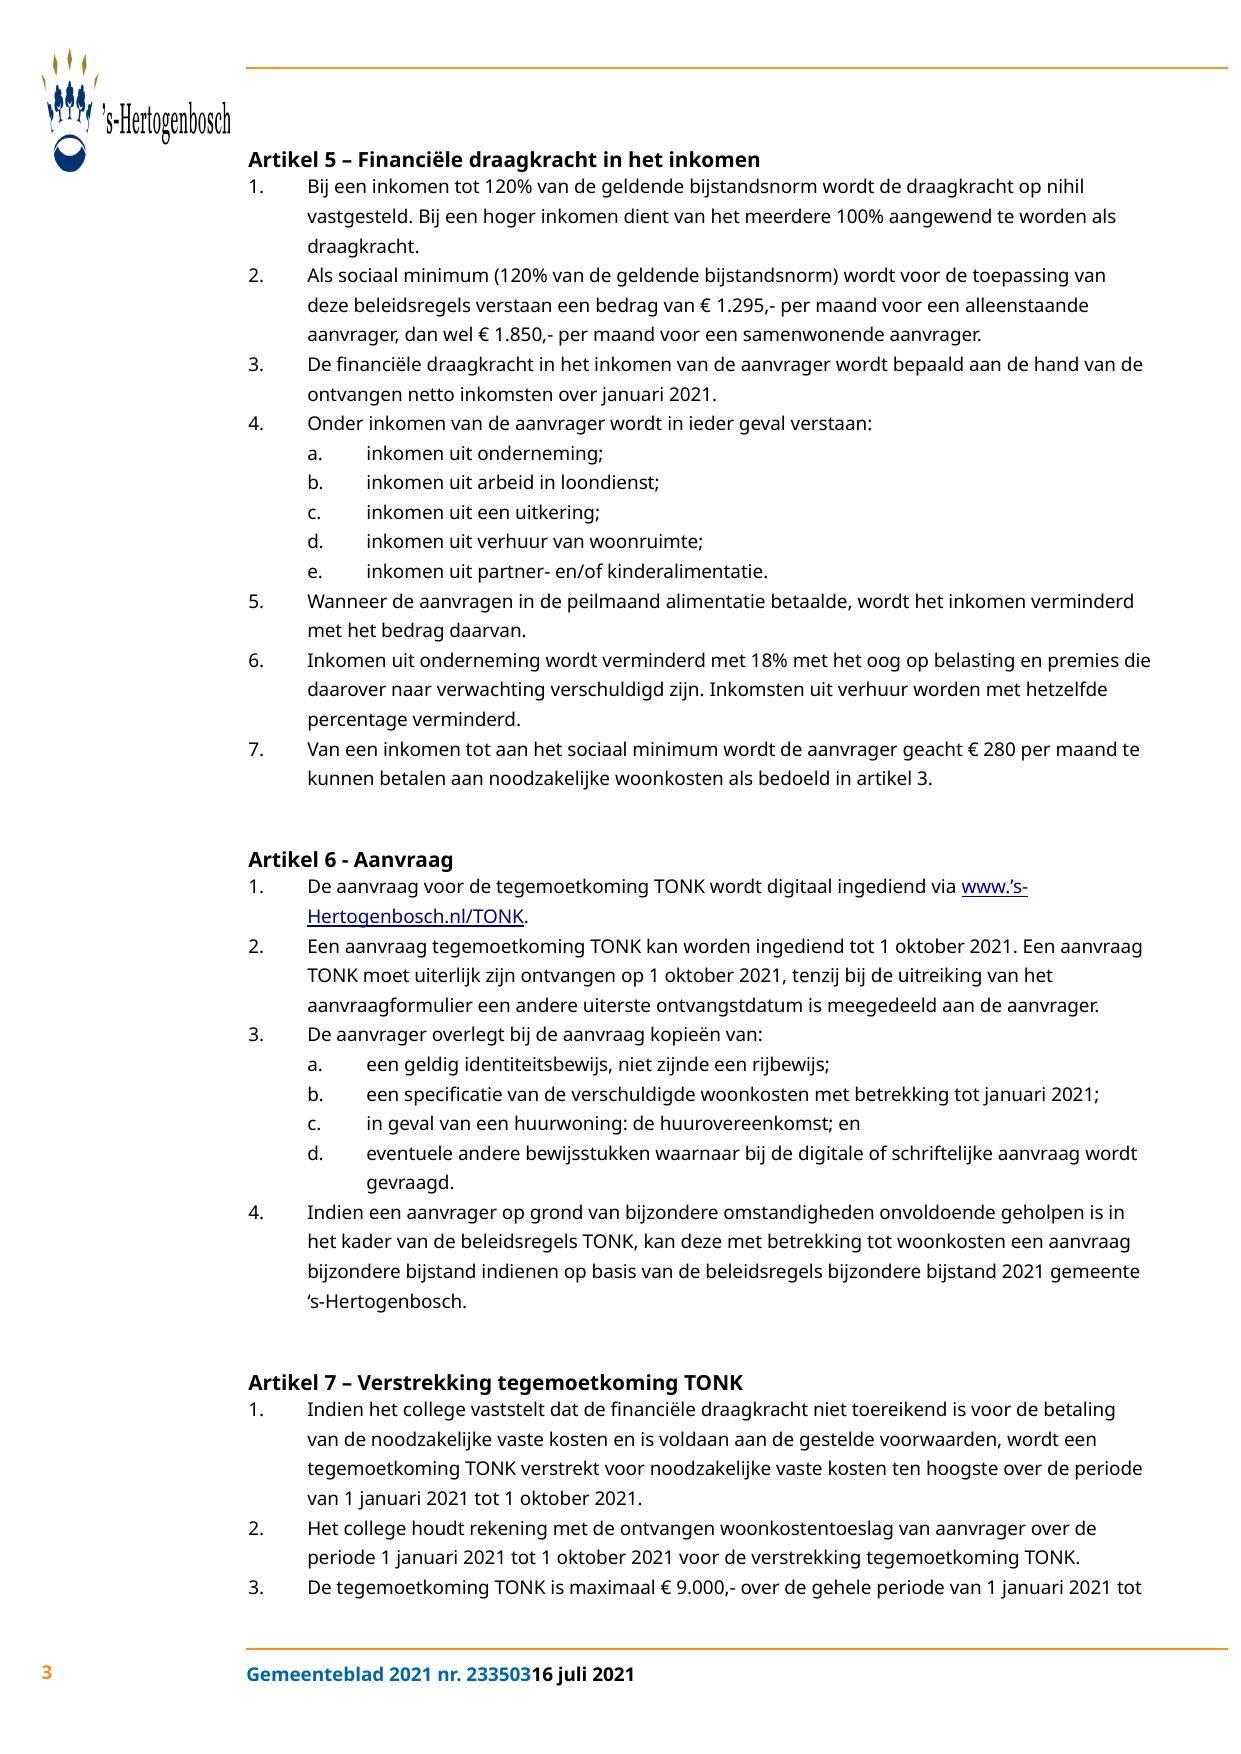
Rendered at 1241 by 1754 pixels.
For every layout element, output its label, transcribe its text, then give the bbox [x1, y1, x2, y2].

text Artikel 7 – Verstrekking tegemoetkoming TONK [248, 1368, 1152, 1396]
list in geval van een huurwoning: de huurovereenkomst; en [307, 1110, 1152, 1136]
list Wanneer de aanvragen in de peilmaand alimentatie betaalde, wordt het inkomen verminderd met het bedrag daarvan. [248, 588, 1152, 643]
list inkomen uit een uitkering; [307, 499, 1152, 525]
list een geldig identiteitsbewijs, niet zijnde een rijbewijs; [307, 1051, 1152, 1077]
list Als sociaal minimum (120% van de geldende bijstandsnorm) wordt voor de toepassing van deze beleidsregels verstaan een bedrag van € 1.295,- per maand voor een alleenstaande aanvrager, dan wel € 1.850,- per maand voor een samenwonende aanvrager. [248, 262, 1152, 347]
list Indien een aanvrager op grond van bijzondere omstandigheden onvoldoende geholpen is in het kader van de beleidsregels TONK, kan deze met betrekking tot woonkosten een aanvraag bijzondere bijstand indienen op basis van de beleidsregels bijzondere bijstand 2021 gemeente ‘s-Hertogenbosch. [248, 1199, 1152, 1314]
list De aanvraag voor de tegemoetkoming TONK wordt digitaal ingediend via www.’s-Hertogenbosch.nl/TONK. [248, 874, 1152, 929]
list Onder inkomen van de aanvrager wordt in ieder geval verstaan: [248, 410, 1152, 436]
list Van een inkomen tot aan het sociaal minimum wordt de aanvrager geacht € 280 per maand te kunnen betalen aan noodzakelijke woonkosten als bedoeld in artikel 3. [248, 736, 1152, 791]
list Indien het college vaststelt dat de financiële draagkracht niet toereikend is voor de betaling van de noodzakelijke vaste kosten en is voldaan aan de gestelde voorwaarden, wordt een tegemoetkoming TONK verstrekt voor noodzakelijke vaste kosten ten hoogste over de periode van 1 januari 2021 tot 1 oktober 2021. [248, 1396, 1152, 1511]
text Artikel 6 - Aanvraag [248, 845, 1152, 874]
picture [41, 47, 231, 172]
list De financiële draagkracht in het inkomen van de aanvrager wordt bepaald aan de hand van de ontvangen netto inkomsten over januari 2021. [248, 351, 1152, 406]
list een specificatie van de verschuldigde woonkosten met betrekking tot januari 2021; [307, 1081, 1152, 1107]
list Bij een inkomen tot 120% van de geldende bijstandsnorm wordt de draagkracht op nihil vastgesteld. Bij een hoger inkomen dient van het meerdere 100% aangewend te worden als draagkracht. [248, 174, 1152, 258]
list inkomen uit partner- en/of kinderalimentatie. [307, 558, 1152, 584]
list Een aanvraag tegemoetkoming TONK kan worden ingediend tot 1 oktober 2021. Een aanvraag TONK moet uiterlijk zijn ontvangen op 1 oktober 2021, tenzij bij de uitreiking van het aanvraagformulier een andere uiterste ontvangstdatum is meegedeeld aan de aanvrager. [248, 933, 1152, 1018]
list Inkomen uit onderneming wordt verminderd met 18% met het oog op belasting en premies die daarover naar verwachting verschuldigd zijn. Inkomsten uit verhuur worden met hetzelfde percentage verminderd. [248, 647, 1152, 732]
list inkomen uit onderneming; [307, 440, 1152, 466]
text Artikel 5 – Financiële draagkracht in het inkomen [248, 145, 1152, 174]
list eventuele andere bewijsstukken waarnaar bij de digitale of schriftelijke aanvraag wordt gevraagd. [307, 1140, 1152, 1195]
list inkomen uit arbeid in loondienst; [307, 469, 1152, 495]
list inkomen uit verhuur van woonruimte; [307, 529, 1152, 554]
list De aanvrager overlegt bij de aanvraag kopieën van: [248, 1022, 1152, 1047]
list Het college houdt rekening met de ontvangen woonkostentoeslag van aanvrager over de periode 1 januari 2021 tot 1 oktober 2021 voor de verstrekking tegemoetkoming TONK. [248, 1515, 1152, 1570]
list De tegemoetkoming TONK is maximaal € 9.000,- over de gehele periode van 1 januari 2021 tot [248, 1574, 1152, 1599]
